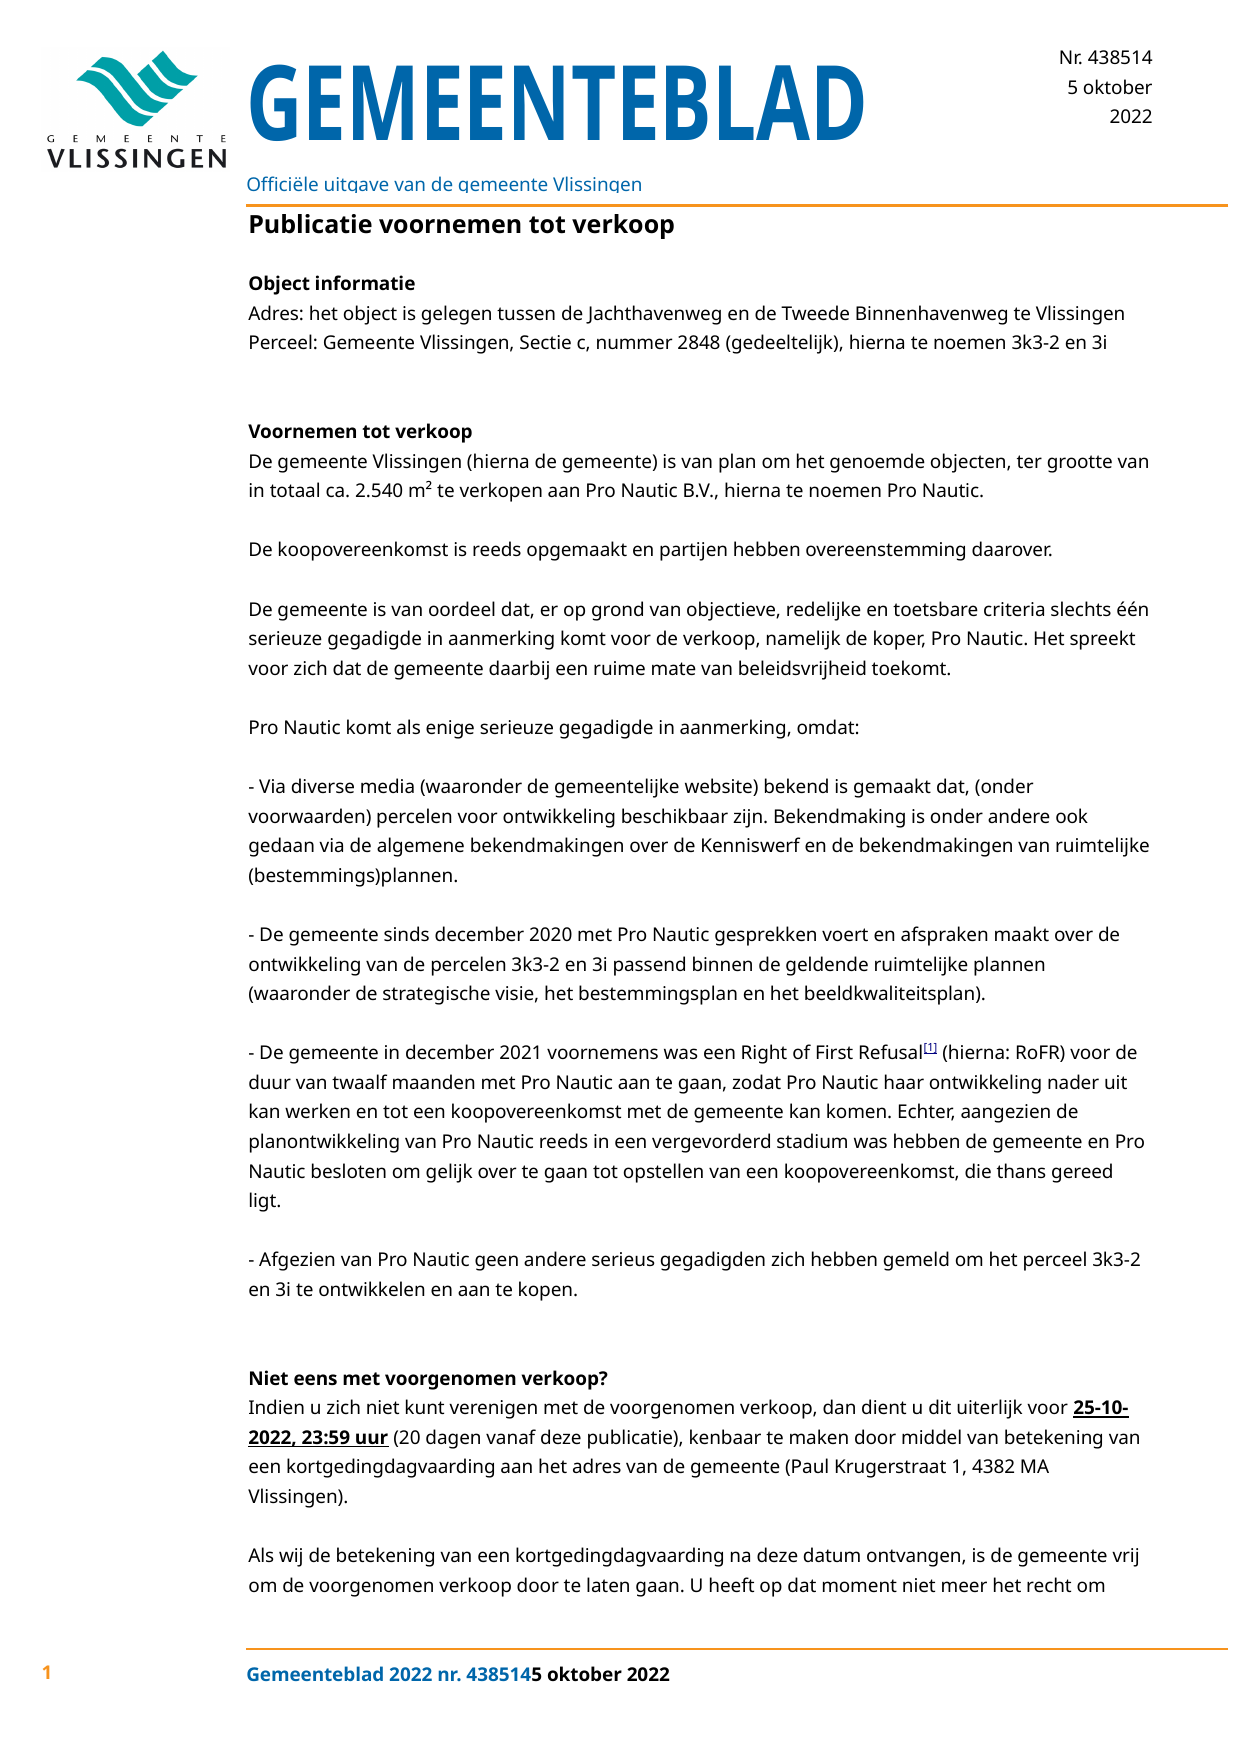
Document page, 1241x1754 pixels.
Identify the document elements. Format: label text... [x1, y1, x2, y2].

text De gemeente is van oordeel dat, er op grond van objectieve, redelijke en toetsbare criteria slechts één serieuze gegadigde in aanmerking komt voor de verkoop, namelijk de koper, Pro Nautic. Het spreekt voor zich dat de gemeente daarbij een ruime mate van beleidsvrijheid toekomt. [248, 596, 1152, 681]
text - Afgezien van Pro Nautic geen andere serieus gegadigden zich hebben gemeld om het perceel 3k3-2 en 3i te ontwikkelen en aan te kopen. [248, 1247, 1152, 1302]
text - De gemeente in december 2021 voornemens was een Right of First Refusal[1] (hierna: RoFR) voor de duur van twaalf maanden met Pro Nautic aan te gaan, zodat Pro Nautic haar ontwikkeling nader uit kan werken en tot een koopovereenkomst met de gemeente kan komen. Echter, aangezien de planontwikkeling van Pro Nautic reeds in een vergevorderd stadium was hebben de gemeente en Pro Nautic besloten om gelijk over te gaan tot opstellen van een koopovereenkomst, die thans gereed ligt. [248, 1039, 1152, 1213]
text - Via diverse media (waaronder de gemeentelijke website) bekend is gemaakt dat, (onder voorwaarden) percelen voor ontwikkeling beschikbaar zijn. Bekendmaking is onder andere ook gedaan via de algemene bekendmakingen over de Kenniswerf en de bekendmakingen van ruimtelijke (bestemmings)plannen. [248, 773, 1152, 888]
text Indien u zich niet kunt verenigen met de voorgenomen verkoop, dan dient u dit uiterlijk voor 25-10-2022, 23:59 uur (20 dagen vanaf deze publicatie), kenbaar te maken door middel van betekening van een kortgedingdagvaarding aan het adres van de gemeente (Paul Krugerstraat 1, 4382 MA Vlissingen). [248, 1394, 1152, 1509]
text De gemeente Vlissingen (hierna de gemeente) is van plan om het genoemde objecten, ter grootte van in totaal ca. 2.540 m² te verkopen aan Pro Nautic B.V., hierna te noemen Pro Nautic. [248, 448, 1152, 503]
text Voornemen tot verkoop [248, 418, 1152, 444]
text Adres: het object is gelegen tussen de Jachthavenweg en de Tweede Binnenhavenweg te Vlissingen [248, 300, 1152, 326]
text Pro Nautic komt als enige serieuze gegadigde in aanmerking, omdat: [248, 714, 1152, 740]
text - De gemeente sinds december 2020 met Pro Nautic gesprekken voert en afspraken maakt over de ontwikkeling van de percelen 3k3-2 en 3i passend binnen de geldende ruimtelijke plannen (waaronder de strategische visie, het bestemmingsplan en het beeldkwaliteitsplan). [248, 921, 1152, 1006]
text Als wij de betekening van een kortgedingdagvaarding na deze datum ontvangen, is de gemeente vrij om de voorgenomen verkoop door te laten gaan. U heeft op dat moment niet meer het recht om [248, 1542, 1152, 1598]
text Object informatie [248, 270, 1152, 296]
text De koopovereenkomst is reeds opgemaakt en partijen hebben overeenstemming daarover. [248, 537, 1152, 562]
picture [41, 47, 231, 172]
text Publicatie voornemen tot verkoop [248, 207, 1152, 241]
text Niet eens met voorgenomen verkoop? [248, 1365, 1152, 1391]
text Perceel: Gemeente Vlissingen, Sectie c, nummer 2848 (gedeeltelijk), hierna te noemen 3k3-2 en 3i [248, 329, 1152, 355]
